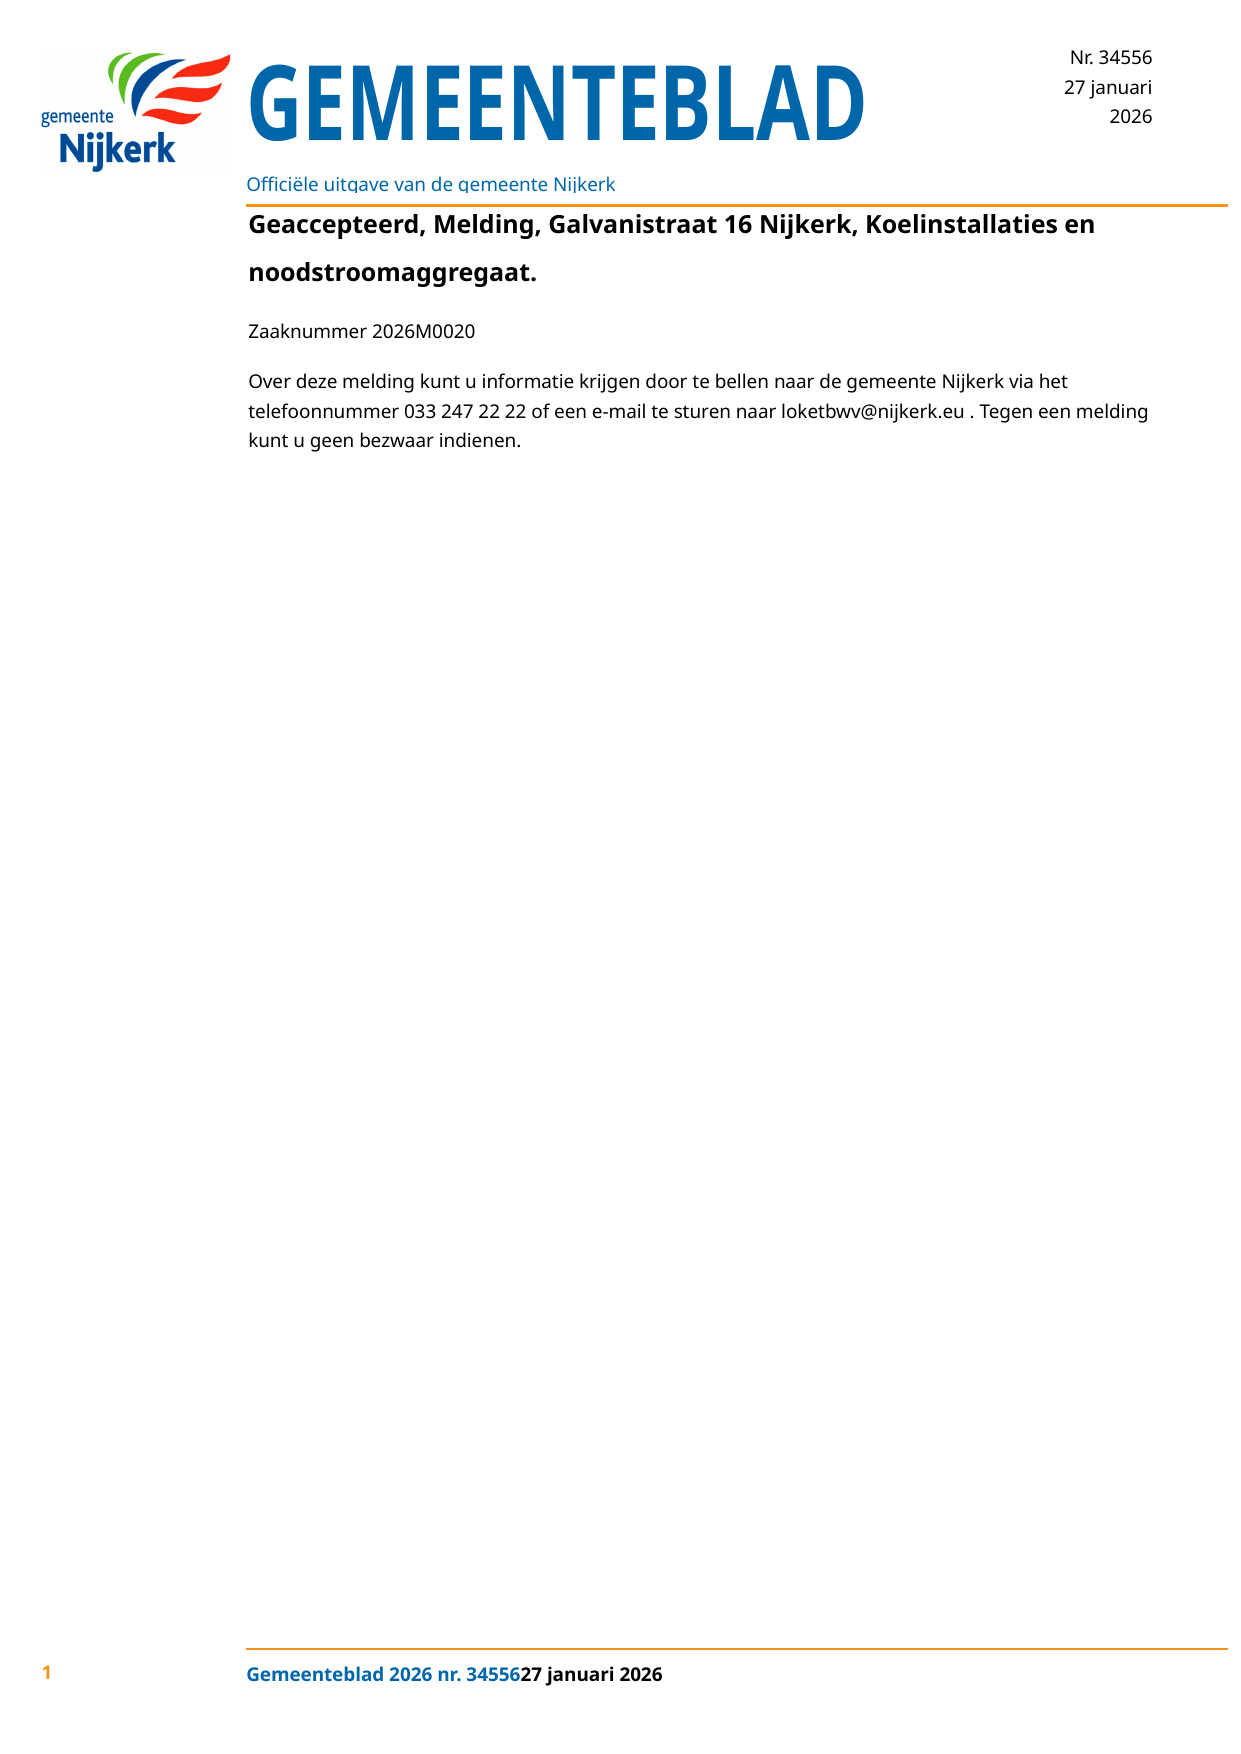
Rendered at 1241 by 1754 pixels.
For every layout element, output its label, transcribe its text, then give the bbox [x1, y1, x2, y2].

text Geaccepteerd, Melding, Galvanistraat 16 Nijkerk, Koelinstallaties en noodstroomaggregaat. [248, 207, 1152, 288]
text Over deze melding kunt u informatie krijgen door te bellen naar de gemeente Nijkerk via het telefoonnummer 033 247 22 22 of een e-mail te sturen naar loketbwv@nijkerk.eu . Tegen een melding kunt u geen bezwaar indienen. [248, 368, 1152, 453]
text Zaaknummer 2026M0020 [248, 318, 1152, 344]
picture [41, 47, 231, 172]
